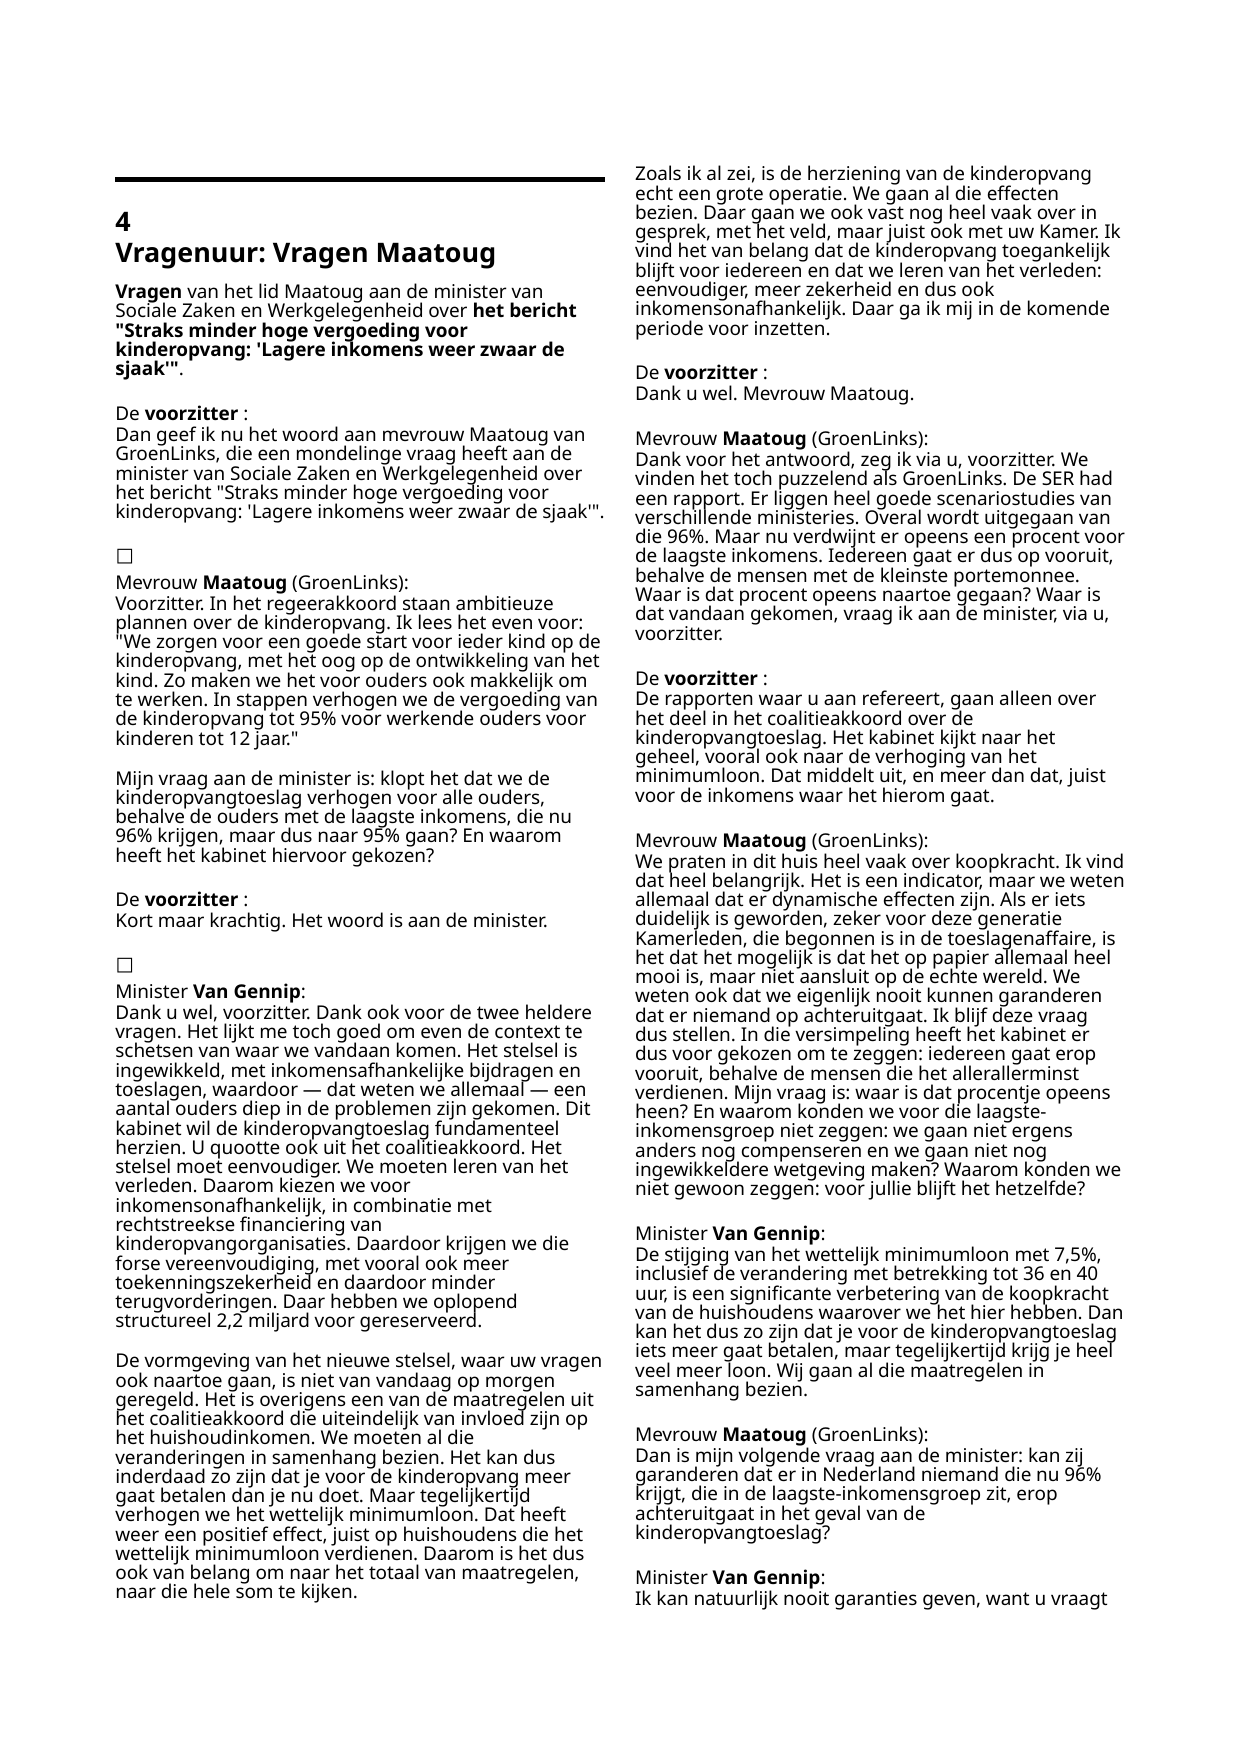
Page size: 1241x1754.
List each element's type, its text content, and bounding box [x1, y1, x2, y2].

text Zoals ik al zei, is de herziening van de kinderopvang echt een grote operatie. We gaan al die effecten bezien. Daar gaan we ook vast nog heel vaak over in gesprek, met het veld, maar juist ook met uw Kamer. Ik vind het van belang dat de kinderopvang toegankelijk blijft voor iedereen en dat we leren van het verleden: eenvoudiger, meer zekerheid en dus ook inkomensonafhankelijk. Daar ga ik mij in de komende periode voor inzetten. [635, 165, 1125, 339]
text We praten in dit huis heel vaak over koopkracht. Ik vind dat heel belangrijk. Het is een indicator, maar we weten allemaal dat er dynamische effecten zijn. Als er iets duidelijk is geworden, zeker voor deze generatie Kamerleden, die begonnen is in de toeslagenaffaire, is het dat het mogelijk is dat het op papier allemaal heel mooi is, maar niet aansluit op de echte wereld. We weten ook dat we eigenlijk nooit kunnen garanderen dat er niemand op achteruitgaat. Ik blijf deze vraag dus stellen. In die versimpeling heeft het kabinet er dus voor gekozen om te zeggen: iedereen gaat erop vooruit, behalve de mensen die het allerallerminst verdienen. Mijn vraag is: waar is dat procentje opeens heen? En waarom konden we voor die laagste-inkomensgroep niet zeggen: we gaan niet ergens anders nog compenseren en we gaan niet nog ingewikkeldere wetgeving maken? Waarom konden we niet gewoon zeggen: voor jullie blijft het hetzelfde? [635, 853, 1125, 1199]
text Mevrouw Maatoug (GroenLinks): [115, 569, 605, 594]
text Dank voor het antwoord, zeg ik via u, voorzitter. We vinden het toch puzzelend als GroenLinks. De SER had een rapport. Er liggen heel goede scenariostudies van verschillende ministeries. Overal wordt uitgegaan van die 96%. Maar nu verdwijnt er opeens een procent voor de laagste inkomens. Iedereen gaat er dus op vooruit, behalve de mensen met de kleinste portemonnee. Waar is dat procent opeens naartoe gegaan? Waar is dat vandaan gekomen, vraag ik aan de minister, via u, voorzitter. [635, 451, 1125, 644]
text Vragen van het lid Maatoug aan de minister van Sociale Zaken en Werkgelegenheid over het bericht "Straks minder hoge vergoeding voor kinderopvang: 'Lagere inkomens weer zwaar de sjaak'". [115, 283, 605, 379]
text Minister Van Gennip: [115, 978, 605, 1004]
text ⬜ [115, 543, 605, 569]
text Minister Van Gennip: [635, 1220, 1125, 1246]
text Ik kan natuurlijk nooit garanties geven, want u vraagt [635, 1590, 1125, 1609]
text De stijging van het wettelijk minimumloon met 7,5%, inclusief de verandering met betrekking tot 36 en 40 uur, is een significante verbetering van de koopkracht van de huishoudens waarover we het hier hebben. Dan kan het dus zo zijn dat je voor de kinderopvangtoeslag iets meer gaat betalen, maar tegelijkertijd krijg je heel veel meer loon. Wij gaan al die maatregelen in samenhang bezien. [635, 1246, 1125, 1400]
text De vormgeving van het nieuwe stelsel, waar uw vragen ook naartoe gaan, is niet van vandaag op morgen geregeld. Het is overigens een van de maatregelen uit het coalitieakkoord die uiteindelijk van invloed zijn op het huishoudinkomen. We moeten al die veranderingen in samenhang bezien. Het kan dus inderdaad zo zijn dat je voor de kinderopvang meer gaat betalen dan je nu doet. Maar tegelijkertijd verhogen we het wettelijk minimumloon. Dat heeft weer een positief effect, juist op huishoudens die het wettelijk minimumloon verdienen. Daarom is het dus ook van belang om naar het totaal van maatregelen, naar die hele som te kijken. [115, 1352, 605, 1603]
text ⬜ [115, 952, 605, 978]
text Dan geef ik nu het woord aan mevrouw Maatoug van GroenLinks, die een mondelinge vraag heeft aan de minister van Sociale Zaken en Werkgelegenheid over het bericht "Straks minder hoge vergoeding voor kinderopvang: 'Lagere inkomens weer zwaar de sjaak'". [115, 426, 605, 522]
text Kort maar krachtig. Het woord is aan de minister. [115, 912, 605, 932]
text Dank u wel, voorzitter. Dank ook voor de twee heldere vragen. Het lijkt me toch goed om even de context te schetsen van waar we vandaan komen. Het stelsel is ingewikkeld, met inkomensafhankelijke bijdragen en toeslagen, waardoor — dat weten we allemaal — een aantal ouders diep in de problemen zijn gekomen. Dit kabinet wil de kinderopvangtoeslag fundamenteel herzien. U quootte ook uit het coalitieakkoord. Het stelsel moet eenvoudiger. We moeten leren van het verleden. Daarom kiezen we voor inkomensonafhankelijk, in combinatie met rechtstreekse financiering van kinderopvangorganisaties. Daardoor krijgen we die forse vereenvoudiging, met vooral ook meer toekenningszekerheid en daardoor minder terugvorderingen. Daar hebben we oplopend structureel 2,2 miljard voor gereserveerd. [115, 1004, 605, 1332]
text De voorzitter : [635, 359, 1125, 385]
text Mijn vraag aan de minister is: klopt het dat we de kinderopvangtoeslag verhogen voor alle ouders, behalve de ouders met de laagste inkomens, die nu 96% krijgen, maar dus naar 95% gaan? En waarom heeft het kabinet hiervoor gekozen? [115, 769, 605, 866]
text De voorzitter : [635, 665, 1125, 690]
text Mevrouw Maatoug (GroenLinks): [635, 425, 1125, 451]
text Vragenuur: Vragen Maatoug [115, 239, 605, 283]
text Voorzitter. In het regeerakkoord staan ambitieuze plannen over de kinderopvang. Ik lees het even voor: "We zorgen voor een goede start voor ieder kind op de kinderopvang, met het oog op de ontwikkeling van het kind. Zo maken we het voor ouders ook makkelijk om te werken. In stappen verhogen we de vergoeding van de kinderopvang tot 95% voor werkende ouders voor kinderen tot 12 jaar." [115, 594, 605, 749]
text De voorzitter : [115, 887, 605, 912]
text Dan is mijn volgende vraag aan de minister: kan zij garanderen dat er in Nederland niemand die nu 96% krijgt, die in de laagste-inkomensgroep zit, erop achteruitgaat in het geval van de kinderopvangtoeslag? [635, 1447, 1125, 1543]
text Mevrouw Maatoug (GroenLinks): [635, 1421, 1125, 1447]
text De rapporten waar u aan refereert, gaan alleen over het deel in het coalitieakkoord over de kinderopvangtoeslag. Het kabinet kijkt naar het geheel, vooral ook naar de verhoging van het minimumloon. Dat middelt uit, en meer dan dat, juist voor de inkomens waar het hierom gaat. [635, 690, 1125, 806]
text De voorzitter : [115, 400, 605, 426]
text 4 [115, 203, 605, 239]
text Minister Van Gennip: [635, 1564, 1125, 1590]
text Dank u wel. Mevrouw Maatoug. [635, 385, 1125, 404]
text Mevrouw Maatoug (GroenLinks): [635, 827, 1125, 853]
